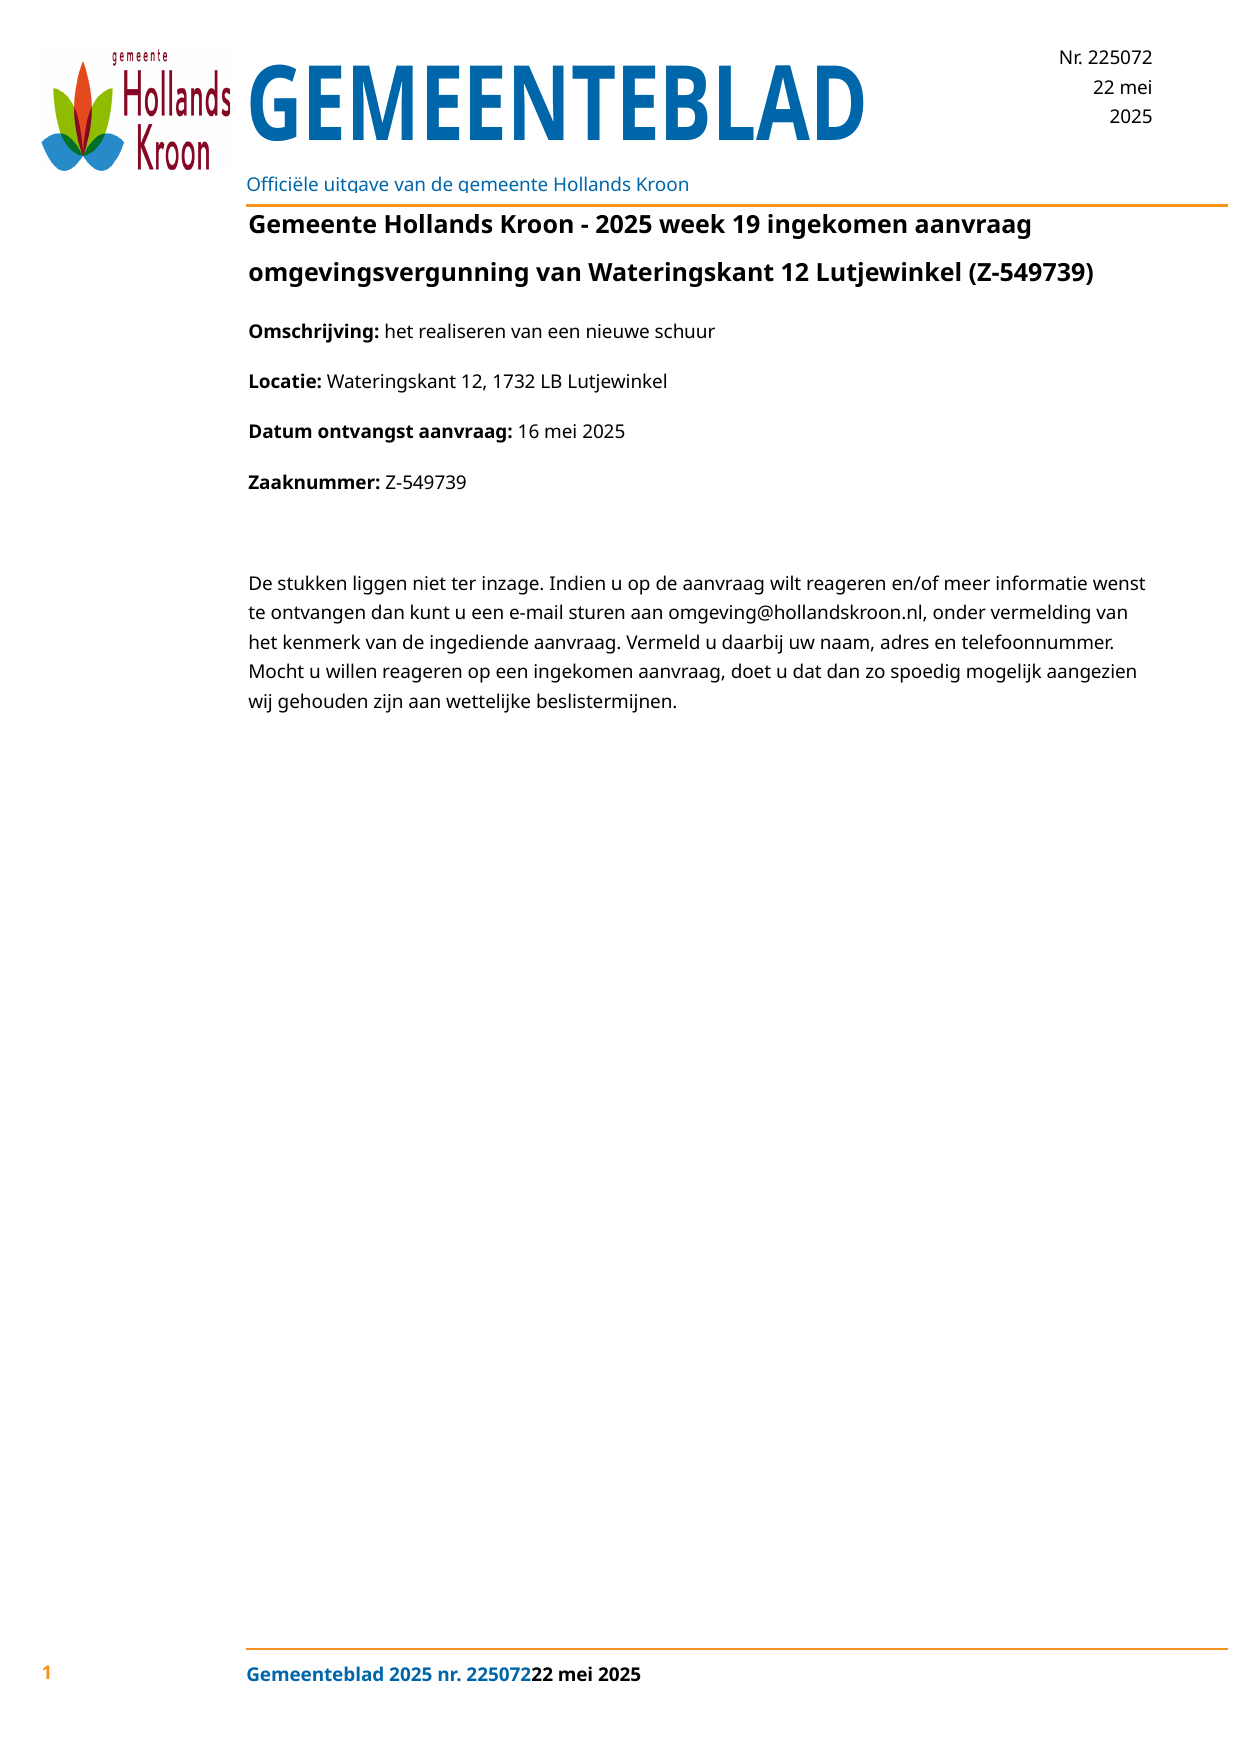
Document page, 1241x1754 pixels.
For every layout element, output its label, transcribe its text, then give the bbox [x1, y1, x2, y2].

text Omschrijving: het realiseren van een nieuwe schuur [248, 318, 1152, 344]
text De stukken liggen niet ter inzage. Indien u op de aanvraag wilt reageren en/of meer informatie wenst te ontvangen dan kunt u een e-mail sturen aan omgeving@hollandskroon.nl, onder vermelding van het kenmerk van de ingediende aanvraag. Vermeld u daarbij uw naam, adres en telefoonnummer. Mocht u willen reageren op een ingekomen aanvraag, doet u dat dan zo spoedig mogelijk aangezien wij gehouden zijn aan wettelijke beslistermijnen. [248, 570, 1152, 714]
text Gemeente Hollands Kroon - 2025 week 19 ingekomen aanvraag omgevingsvergunning van Wateringskant 12 Lutjewinkel (Z-549739) [248, 207, 1152, 288]
text Datum ontvangst aanvraag: 16 mei 2025 [248, 419, 1152, 444]
picture [41, 47, 231, 172]
text Zaaknummer: Z-549739 [248, 469, 1152, 495]
text Locatie: Wateringskant 12, 1732 LB Lutjewinkel [248, 368, 1152, 394]
